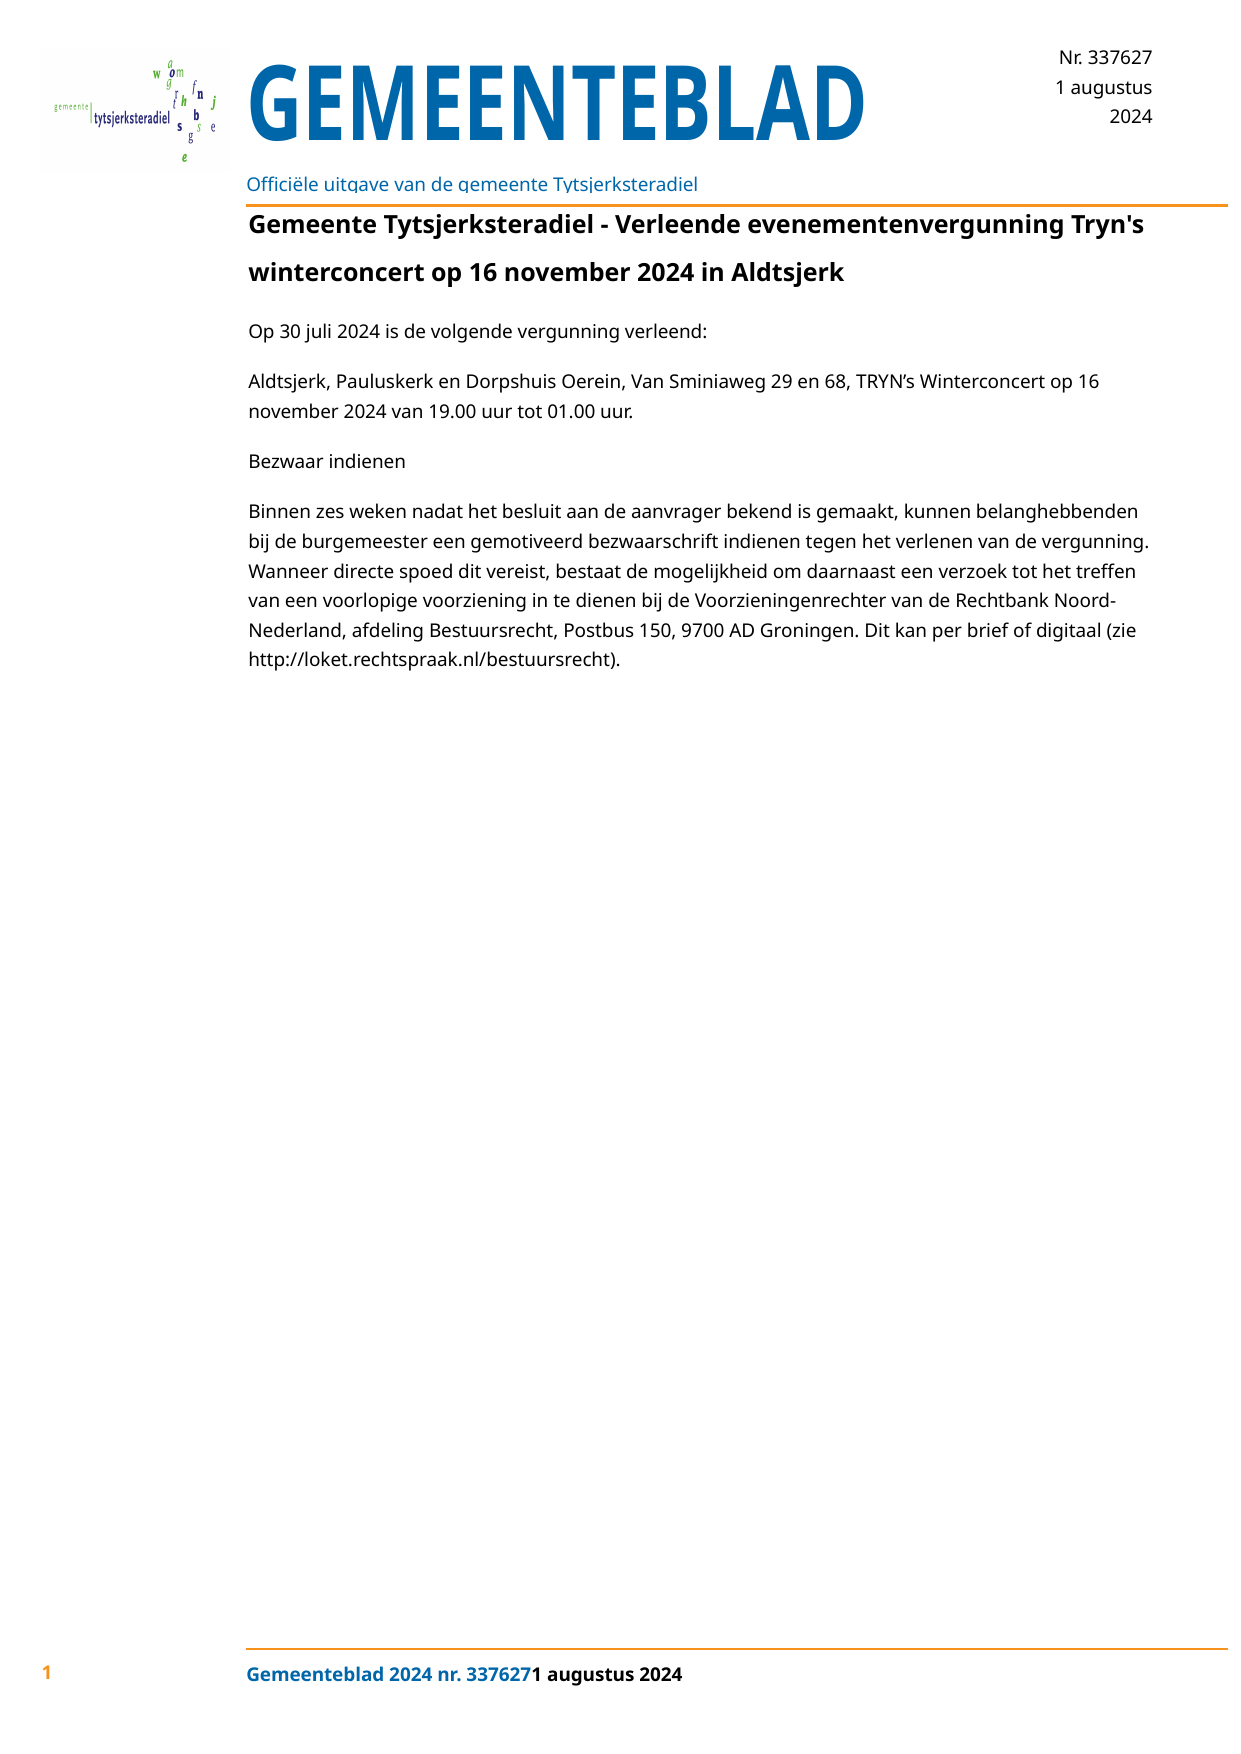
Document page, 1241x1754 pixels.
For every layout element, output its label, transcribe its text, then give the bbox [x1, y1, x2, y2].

picture [41, 47, 231, 172]
text Op 30 juli 2024 is de volgende vergunning verleend: [248, 318, 1152, 344]
text Bezwaar indienen [248, 448, 1152, 474]
text Aldtsjerk, Pauluskerk en Dorpshuis Oerein, Van Sminiaweg 29 en 68, TRYN’s Winterconcert op 16 november 2024 van 19.00 uur tot 01.00 uur. [248, 368, 1152, 424]
text Gemeente Tytsjerksteradiel - Verleende evenementenvergunning Tryn's winterconcert op 16 november 2024 in Aldtsjerk [248, 207, 1152, 288]
text Binnen zes weken nadat het besluit aan de aanvrager bekend is gemaakt, kunnen belanghebbenden bij de burgemeester een gemotiveerd bezwaarschrift indienen tegen het verlenen van de vergunning. Wanneer directe spoed dit vereist, bestaat de mogelijkheid om daarnaast een verzoek tot het treffen van een voorlopige voorziening in te dienen bij de Voorzieningenrechter van de Rechtbank Noord-Nederland, afdeling Bestuursrecht, Postbus 150, 9700 AD Groningen. Dit kan per brief of digitaal (zie http://loket.rechtspraak.nl/bestuursrecht). [248, 499, 1152, 672]
